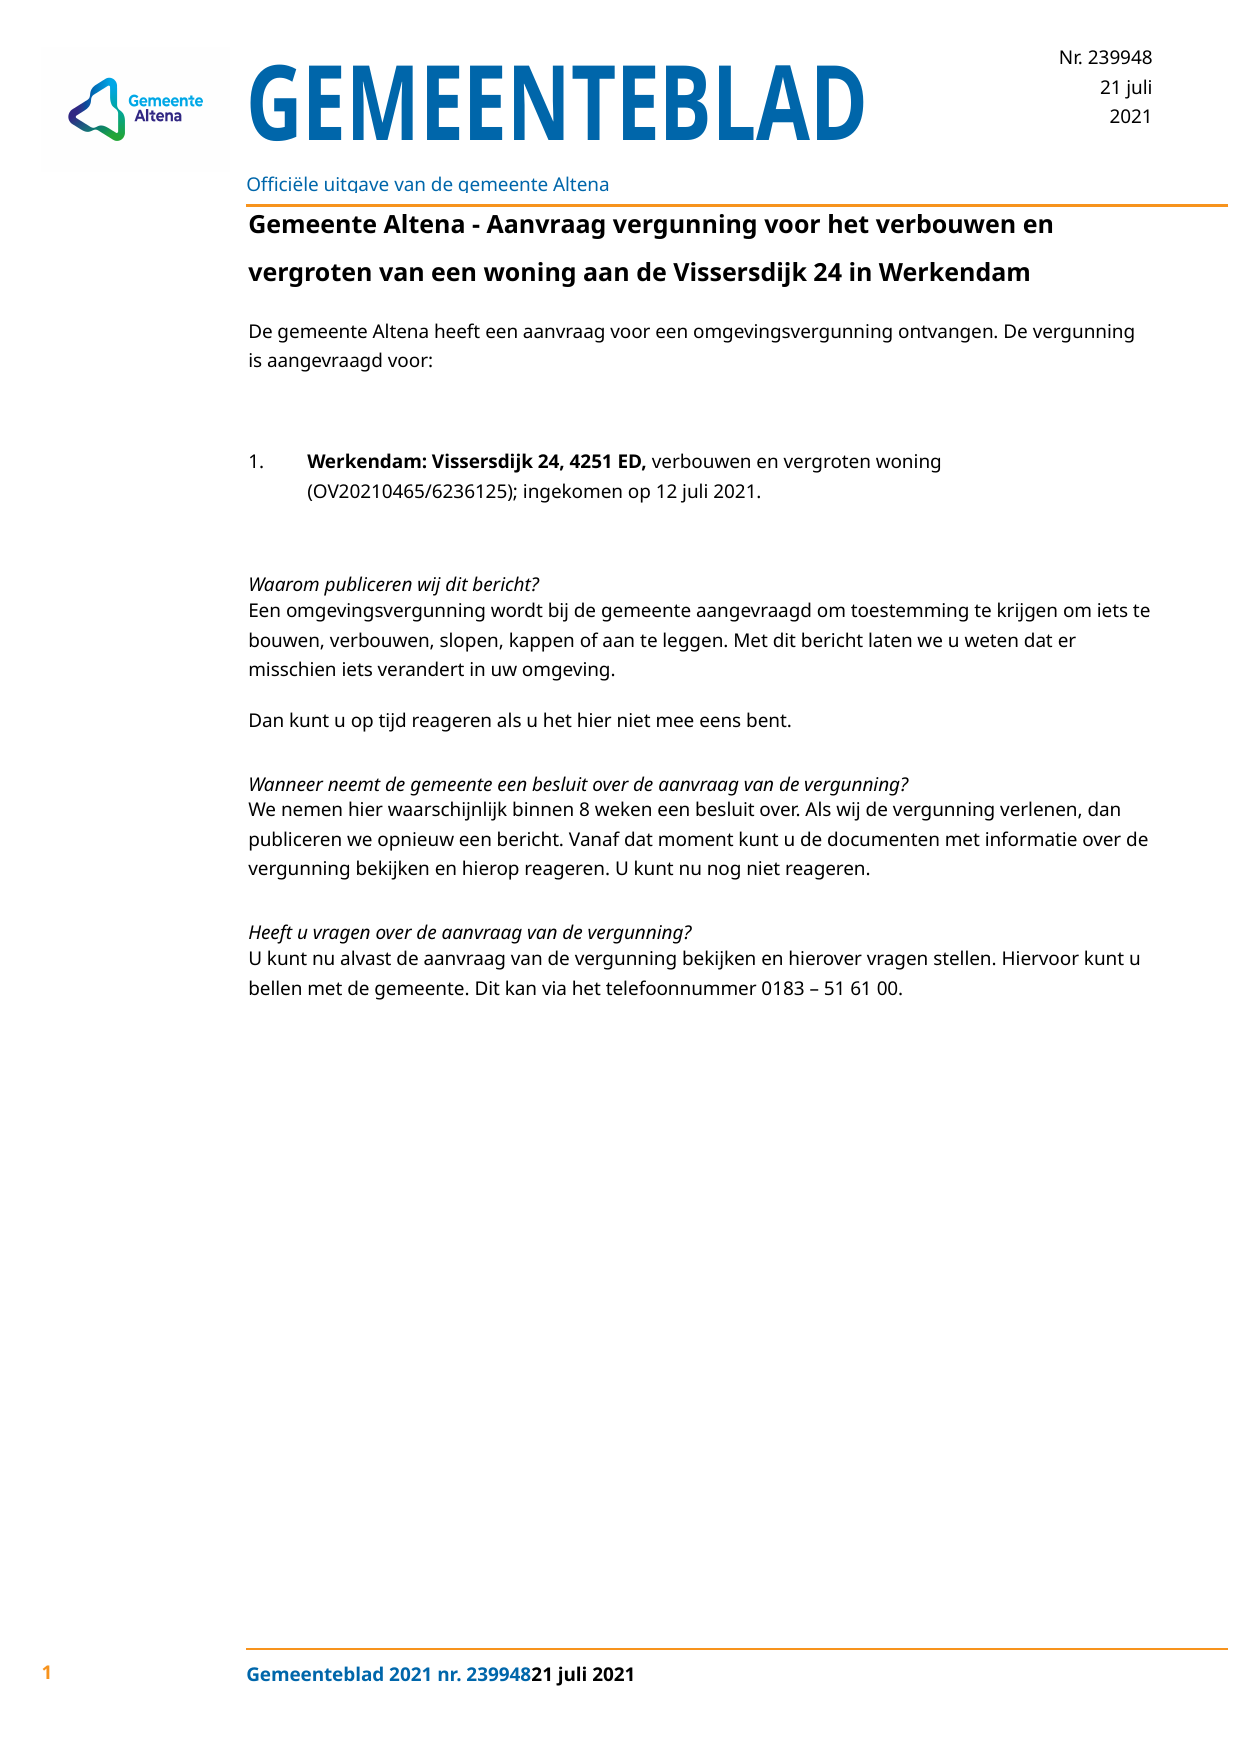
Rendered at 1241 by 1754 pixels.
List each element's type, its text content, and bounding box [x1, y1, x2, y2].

text Waarom publiceren wij dit bericht? [248, 571, 1152, 597]
text Gemeente Altena - Aanvraag vergunning voor het verbouwen en vergroten van een woning aan de Vissersdijk 24 in Werkendam [248, 207, 1152, 288]
text Een omgevingsvergunning wordt bij de gemeente aangevraagd om toestemming te krijgen om iets te bouwen, verbouwen, slopen, kappen of aan te leggen. Met dit bericht laten we u weten dat er misschien iets verandert in uw omgeving. [248, 597, 1152, 682]
list Werkendam: Vissersdijk 24, 4251 ED, verbouwen en vergroten woning (OV20210465/6236125); ingekomen op 12 juli 2021. [248, 448, 1152, 504]
text Dan kunt u op tijd reageren als u het hier niet mee eens bent. [248, 707, 1152, 732]
picture [41, 47, 231, 172]
text Wanneer neemt de gemeente een besluit over de aanvraag van de vergunning? [248, 771, 1152, 796]
text U kunt nu alvast de aanvraag van de vergunning bekijken en hierover vragen stellen. Hiervoor kunt u bellen met de gemeente. Dit kan via het telefoonnummer 0183 – 51 61 00. [248, 945, 1152, 1001]
text De gemeente Altena heeft een aanvraag voor een omgevingsvergunning ontvangen. De vergunning is aangevraagd voor: [248, 318, 1152, 373]
text Heeft u vragen over de aanvraag van de vergunning? [248, 919, 1152, 945]
text We nemen hier waarschijnlijk binnen 8 weken een besluit over. Als wij de vergunning verlenen, dan publiceren we opnieuw een bericht. Vanaf dat moment kunt u de documenten met informatie over de vergunning bekijken en hierop reageren. U kunt nu nog niet reageren. [248, 796, 1152, 881]
